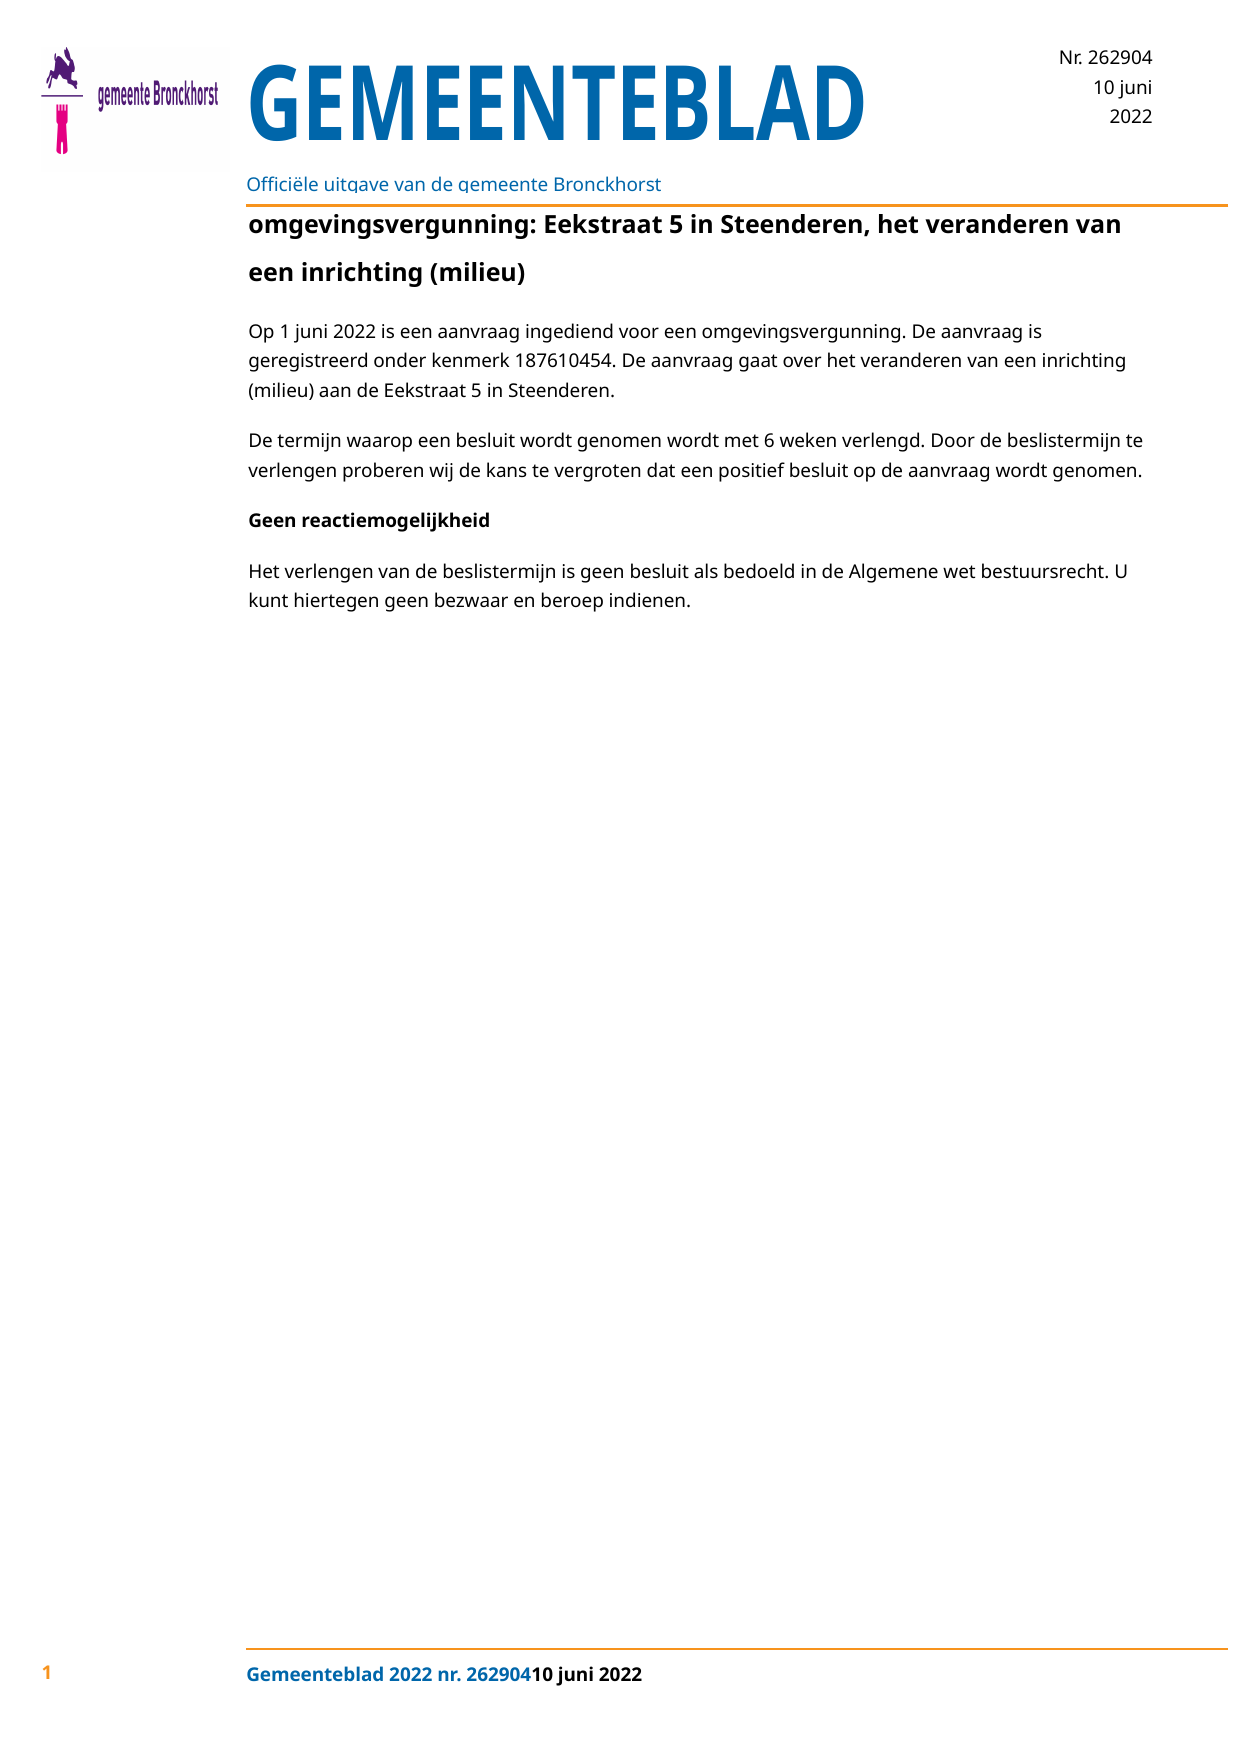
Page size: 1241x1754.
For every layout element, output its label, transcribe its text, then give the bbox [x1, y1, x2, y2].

text Geen reactiemogelijkheid [248, 507, 1152, 533]
picture [41, 47, 231, 172]
text omgevingsvergunning: Eekstraat 5 in Steenderen, het veranderen van een inrichting (milieu) [248, 207, 1152, 288]
text De termijn waarop een besluit wordt genomen wordt met 6 weken verlengd. Door de beslistermijn te verlengen proberen wij de kans te vergroten dat een positief besluit op de aanvraag wordt genomen. [248, 427, 1152, 483]
text Het verlengen van de beslistermijn is geen besluit als bedoeld in de Algemene wet bestuursrecht. U kunt hiertegen geen bezwaar en beroep indienen. [248, 558, 1152, 613]
text Op 1 juni 2022 is een aanvraag ingediend voor een omgevingsvergunning. De aanvraag is geregistreerd onder kenmerk 187610454. De aanvraag gaat over het veranderen van een inrichting (milieu) aan de Eekstraat 5 in Steenderen. [248, 318, 1152, 403]
